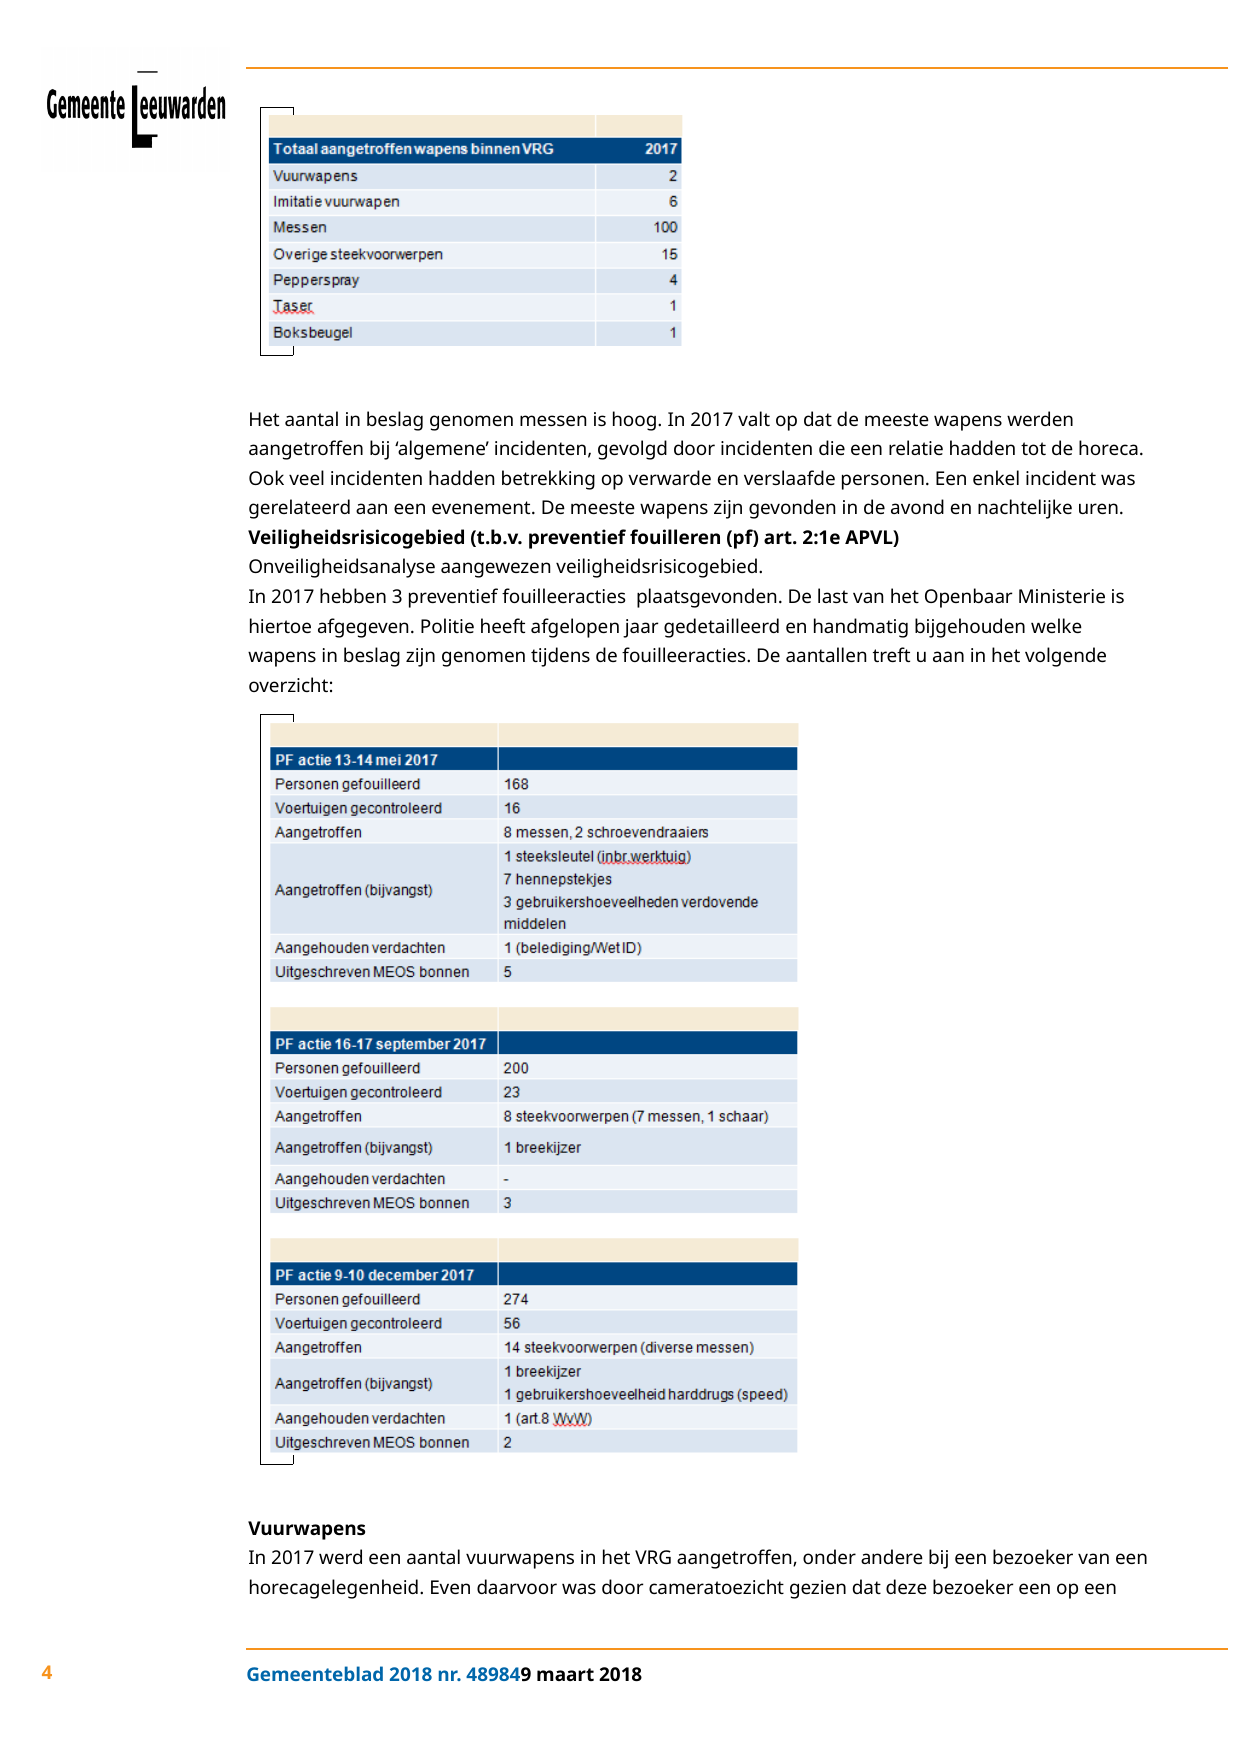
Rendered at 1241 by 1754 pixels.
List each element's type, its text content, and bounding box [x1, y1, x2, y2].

picture [41, 47, 231, 172]
picture [268, 115, 683, 346]
text In 2017 hebben 3 preventief fouilleeracties plaatsgevonden. De last van het Openbaar Ministerie is hiertoe afgegeven. Politie heeft afgelopen jaar gedetailleerd en handmatig bijgehouden welke wapens in beslag zijn genomen tijdens de fouilleeracties. De aantallen treft u aan in het volgende overzicht: [248, 583, 1152, 698]
picture [268, 722, 801, 1455]
text Vuurwapens [248, 1515, 1152, 1540]
text Veiligheidsrisicogebied (t.b.v. preventief fouilleren (pf) art. 2:1e APVL) [248, 524, 1152, 550]
text Onveiligheidsanalyse aangewezen veiligheidsrisicogebied. [248, 554, 1152, 579]
text Het aantal in beslag genomen messen is hoog. In 2017 valt op dat de meeste wapens werden aangetroffen bij ‘algemene’ incidenten, gevolgd door incidenten die een relatie hadden tot de horeca. Ook veel incidenten hadden betrekking op verwarde en verslaafde personen. Een enkel incident was gerelateerd aan een evenement. De meeste wapens zijn gevonden in de avond en nachtelijke uren. [248, 406, 1152, 520]
text In 2017 werd een aantal vuurwapens in het VRG aangetroffen, onder andere bij een bezoeker van een horecagelegenheid. Even daarvoor was door cameratoezicht gezien dat deze bezoeker een op een [248, 1544, 1152, 1599]
